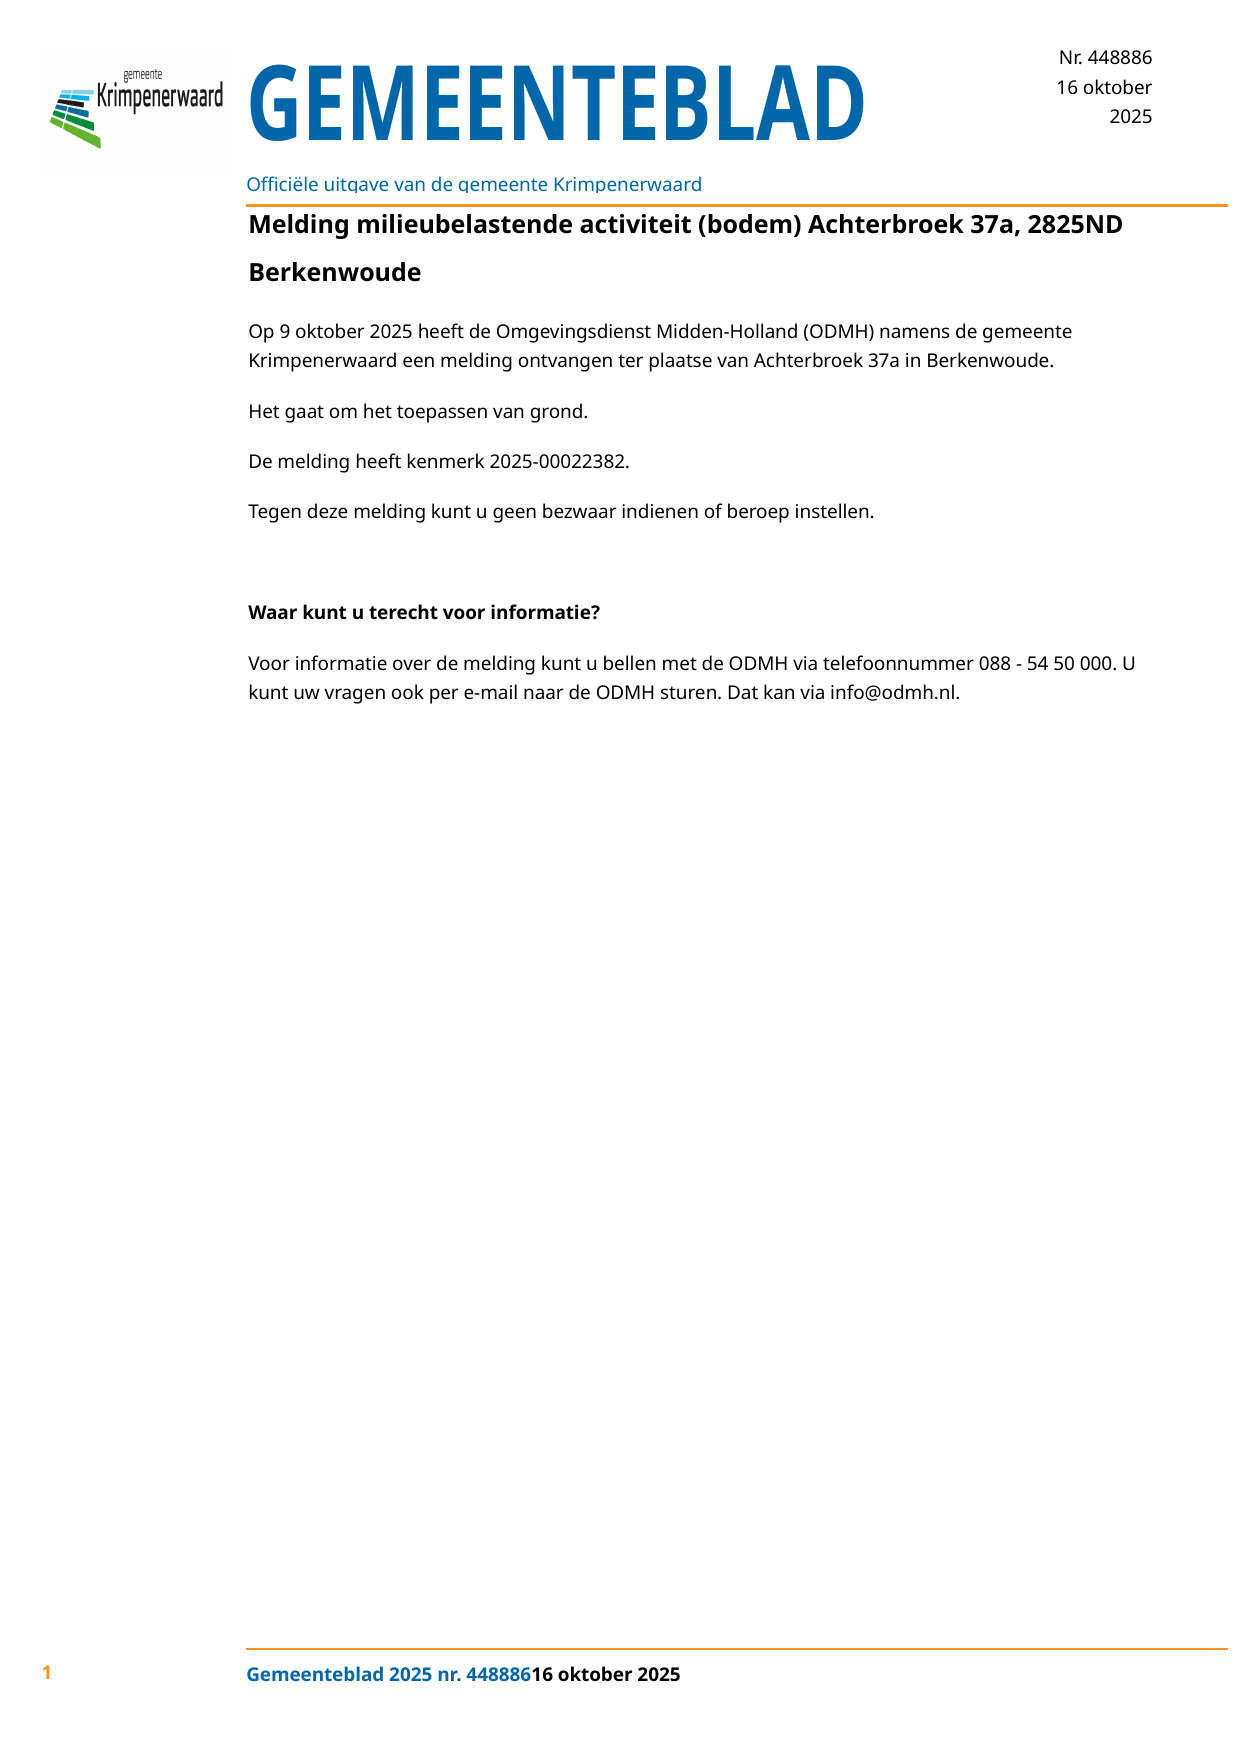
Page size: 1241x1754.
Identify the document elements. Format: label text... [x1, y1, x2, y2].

text Melding milieubelastende activiteit (bodem) Achterbroek 37a, 2825ND Berkenwoude [248, 207, 1152, 288]
text Voor informatie over de melding kunt u bellen met de ODMH via telefoonnummer 088 - 54 50 000. U kunt uw vragen ook per e-mail naar de ODMH sturen. Dat kan via info@odmh.nl. [248, 650, 1152, 705]
text De melding heeft kenmerk 2025-00022382. [248, 448, 1152, 474]
picture [41, 47, 231, 172]
text Het gaat om het toepassen van grond. [248, 398, 1152, 424]
text Waar kunt u terecht voor informatie? [248, 599, 1152, 625]
text Op 9 oktober 2025 heeft de Omgevingsdienst Midden-Holland (ODMH) namens de gemeente Krimpenerwaard een melding ontvangen ter plaatse van Achterbroek 37a in Berkenwoude. [248, 318, 1152, 373]
text Tegen deze melding kunt u geen bezwaar indienen of beroep instellen. [248, 499, 1152, 524]
